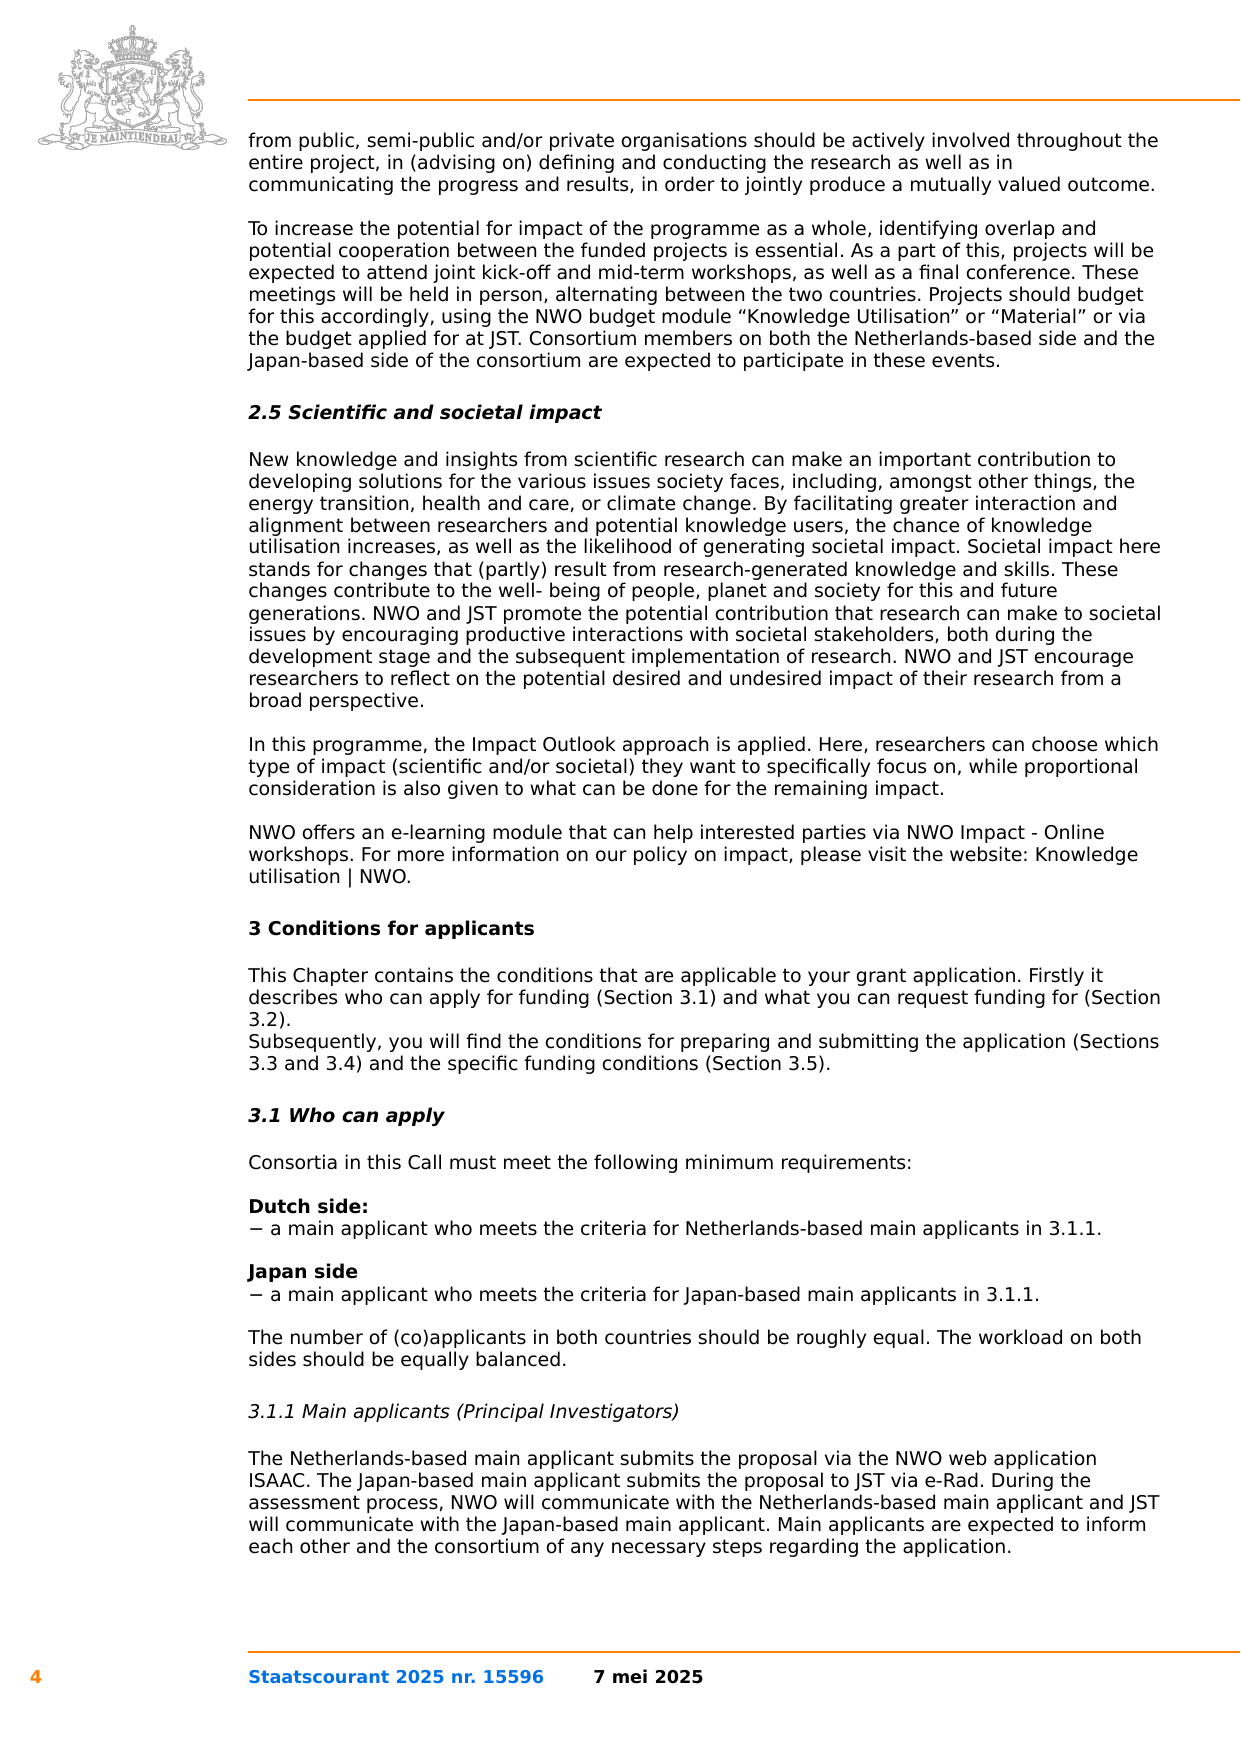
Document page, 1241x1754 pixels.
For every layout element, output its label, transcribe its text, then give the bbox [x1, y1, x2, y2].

text − a main applicant who meets the criteria for Japan-based main applicants in 3.1.1. [248, 1283, 1163, 1305]
text The number of (co)applicants in both countries should be roughly equal. The workload on both sides should be equally balanced. [248, 1327, 1163, 1371]
subtitle 2.5 Scientific and societal impact [248, 402, 1163, 423]
text New knowledge and insights from scientific research can make an important contribution to developing solutions for the various issues society faces, including, amongst other things, the energy transition, health and care, or climate change. By facilitating greater interaction and alignment between researchers and potential knowledge users, the chance of knowledge utilisation increases, as well as the likelihood of generating societal impact. Societal impact here stands for changes that (partly) result from research-generated knowledge and skills. These changes contribute to the well- being of people, planet and society for this and future generations. NWO and JST promote the potential contribution that research can make to societal issues by encouraging productive interactions with societal stakeholders, both during the development stage and the subsequent implementation of research. NWO and JST encourage researchers to reflect on the potential desired and undesired impact of their research from a broad perspective. [248, 448, 1163, 712]
subtitle 3.1 Who can apply [248, 1105, 1163, 1127]
text This Chapter contains the conditions that are applicable to your grant application. Firstly it describes who can apply for funding (Section 3.1) and what you can request funding for (Section 3.2). [248, 965, 1163, 1031]
text To increase the potential for impact of the programme as a whole, identifying overlap and potential cooperation between the funded projects is essential. As a part of this, projects will be expected to attend joint kick-off and mid-term workshops, as well as a final conference. These meetings will be held in person, alternating between the two countries. Projects should budget for this accordingly, using the NWO budget module “Knowledge Utilisation” or “Material” or via the budget applied for at JST. Consortium members on both the Netherlands-based side and the Japan-based side of the consortium are expected to participate in these events. [248, 218, 1163, 372]
text from public, semi-public and/or private organisations should be actively involved throughout the entire project, in (advising on) defining and conducting the research as well as in communicating the progress and results, in order to jointly produce a mutually valued outcome. [248, 130, 1163, 196]
text Dutch side: [248, 1196, 1163, 1218]
text Subsequently, you will find the conditions for preparing and submitting the application (Sections 3.3 and 3.4) and the specific funding conditions (Section 3.5). [248, 1031, 1163, 1075]
subtitle 3 Conditions for applicants [248, 918, 1163, 940]
text In this programme, the Impact Outlook approach is applied. Here, researchers can choose which type of impact (scientific and/or societal) they want to specifically focus on, while proportional consideration is also given to what can be done for the remaining impact. [248, 734, 1163, 800]
subtitle 3.1.1 Main applicants (Principal Investigators) [248, 1401, 1163, 1423]
picture [38, 25, 227, 150]
text Consortia in this Call must meet the following minimum requirements: [248, 1152, 1163, 1174]
text NWO offers an e-learning module that can help interested parties via NWO Impact - Online workshops. For more information on our policy on impact, please visit the website: Knowledge utilisation | NWO. [248, 822, 1163, 888]
text − a main applicant who meets the criteria for Netherlands-based main applicants in 3.1.1. [248, 1218, 1163, 1239]
text The Netherlands-based main applicant submits the proposal via the NWO web application ISAAC. The Japan-based main applicant submits the proposal to JST via e-Rad. During the assessment process, NWO will communicate with the Netherlands-based main applicant and JST will communicate with the Japan-based main applicant. Main applicants are expected to inform each other and the consortium of any necessary steps regarding the application. [248, 1448, 1163, 1558]
text Japan side [248, 1261, 1163, 1283]
